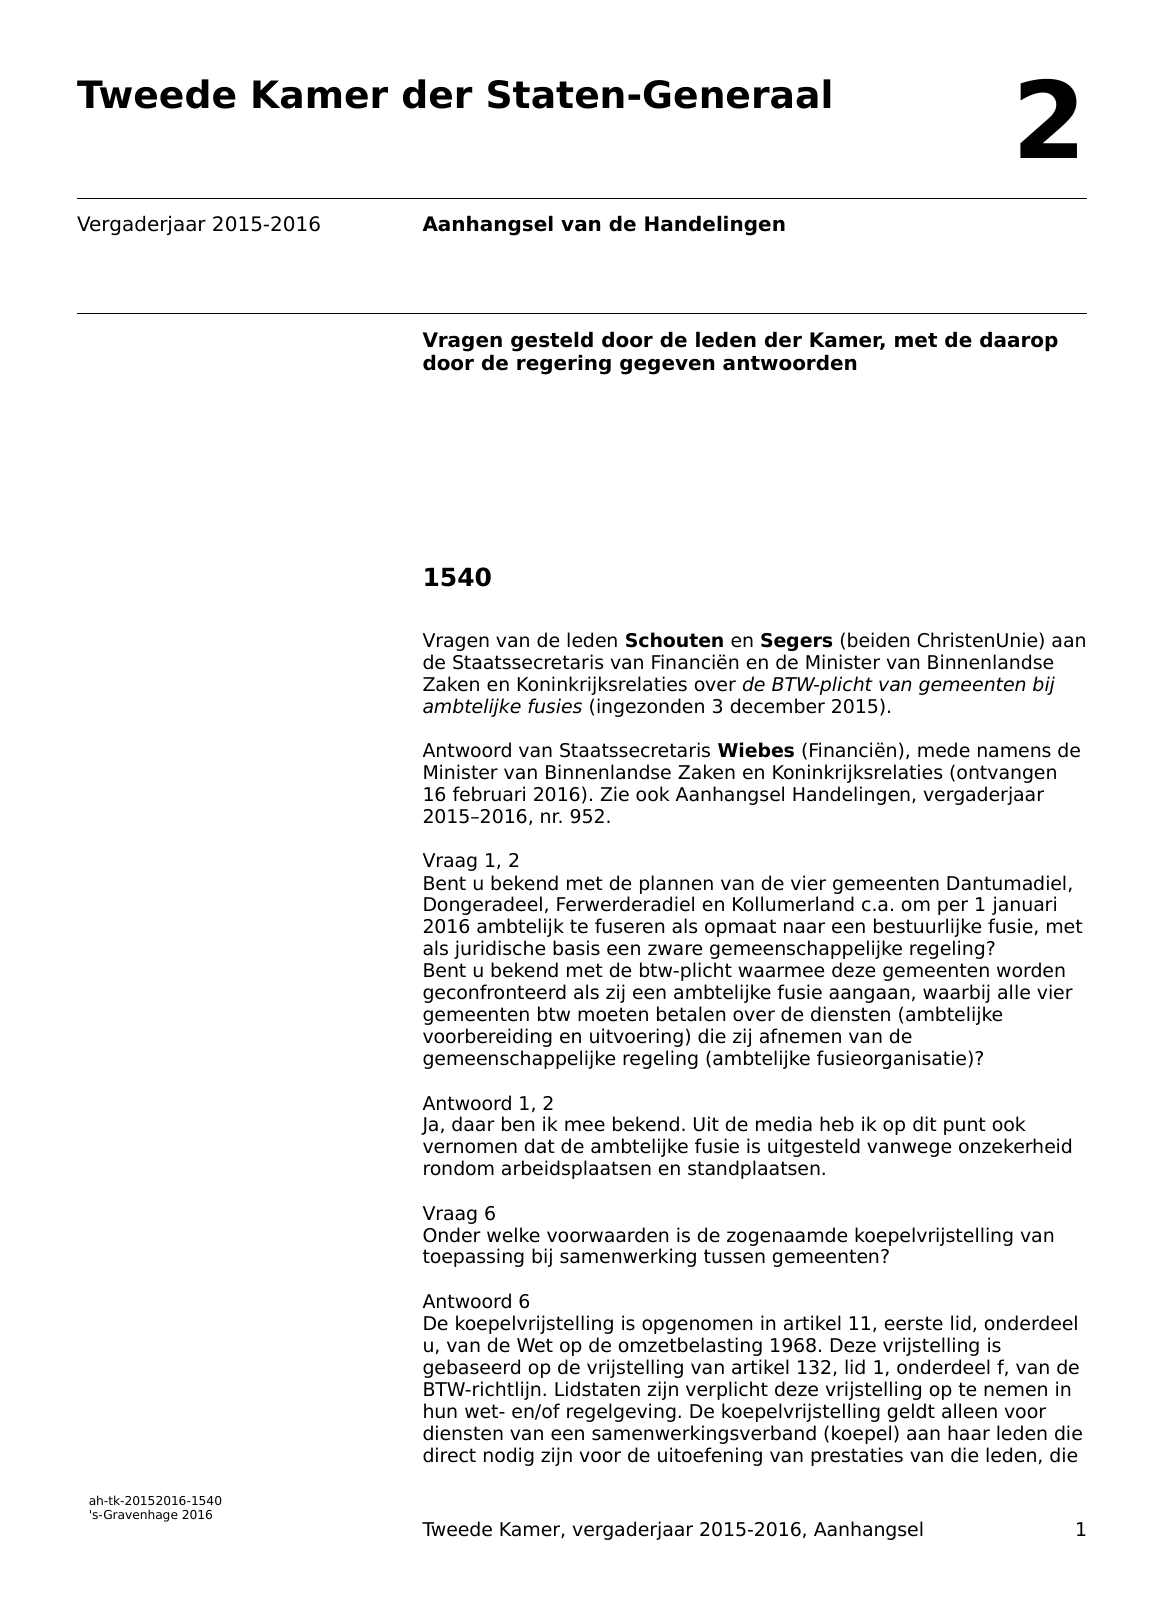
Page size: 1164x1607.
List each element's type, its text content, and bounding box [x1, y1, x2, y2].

table_cell Aanhangsel van de Handelingen [422, 199, 1087, 313]
table_cell [77, 314, 422, 375]
table_header 2 [886, 59, 1087, 198]
table_cell Vragen gesteld door de leden der Kamer, met de daarop door de regering gegeven antwoorden [422, 314, 1087, 375]
text Vraag 6 [422, 1202, 1087, 1224]
text Vragen van de leden Schouten en Segers (beiden ChristenUnie) aan de Staatssecretaris van Financiën en de Minister van Binnenlandse Zaken en Koninkrijksrelaties over de BTW-plicht van gemeenten bij ambtelijke fusies (ingezonden 3 december 2015). [422, 630, 1087, 718]
text De koepelvrijstelling is opgenomen in artikel 11, eerste lid, onderdeel u, van de Wet op de omzetbelasting 1968. Deze vrijstelling is gebaseerd op de vrijstelling van artikel 132, lid 1, onderdeel f, van de BTW-richtlijn. Lidstaten zijn verplicht deze vrijstelling op te nemen in hun wet- en/of regelgeving. De koepelvrijstelling geldt alleen voor diensten van een samenwerkingsverband (koepel) aan haar leden die direct nodig zijn voor de uitoefening van prestaties van die leden, die [422, 1313, 1087, 1466]
text Ja, daar ben ik mee bekend. Uit de media heb ik op dit punt ook vernomen dat de ambtelijke fusie is uitgesteld vanwege onzekerheid rondom arbeidsplaatsen en standplaatsen. [422, 1114, 1087, 1180]
text 's-Gravenhage 2016 [88, 1508, 323, 1522]
text Onder welke voorwaarden is de zogenaamde koepelvrijstelling van toepassing bij samenwerking tussen gemeenten? [422, 1224, 1087, 1268]
text Antwoord van Staatssecretaris Wiebes (Financiën), mede namens de Minister van Binnenlandse Zaken en Koninkrijksrelaties (ontvangen 16 februari 2016). Zie ook Aanhangsel Handelingen, vergaderjaar 2015–2016, nr. 952. [422, 740, 1087, 828]
text Bent u bekend met de btw-plicht waarmee deze gemeenten worden geconfronteerd als zij een ambtelijke fusie aangaan, waarbij alle vier gemeenten btw moeten betalen over de diensten (ambtelijke voorbereiding en uitvoering) die zij afnemen van de gemeenschappelijke regeling (ambtelijke fusieorganisatie)? [422, 960, 1087, 1070]
text 1540 [422, 563, 1087, 592]
text Antwoord 1, 2 [422, 1092, 1087, 1114]
text ah-tk-20152016-1540 [88, 1494, 323, 1508]
text Bent u bekend met de plannen van de vier gemeenten Dantumadiel, Dongeradeel, Ferwerderadiel en Kollumerland c.a. om per 1 januari 2016 ambtelijk te fuseren als opmaat naar een bestuurlijke fusie, met als juridische basis een zware gemeenschappelijke regeling? [422, 872, 1087, 960]
text Antwoord 6 [422, 1291, 1087, 1313]
text Vraag 1, 2 [422, 850, 1087, 872]
table_cell Vergaderjaar 2015-2016 [77, 199, 422, 313]
table_header Tweede Kamer der Staten-Generaal [77, 59, 886, 198]
